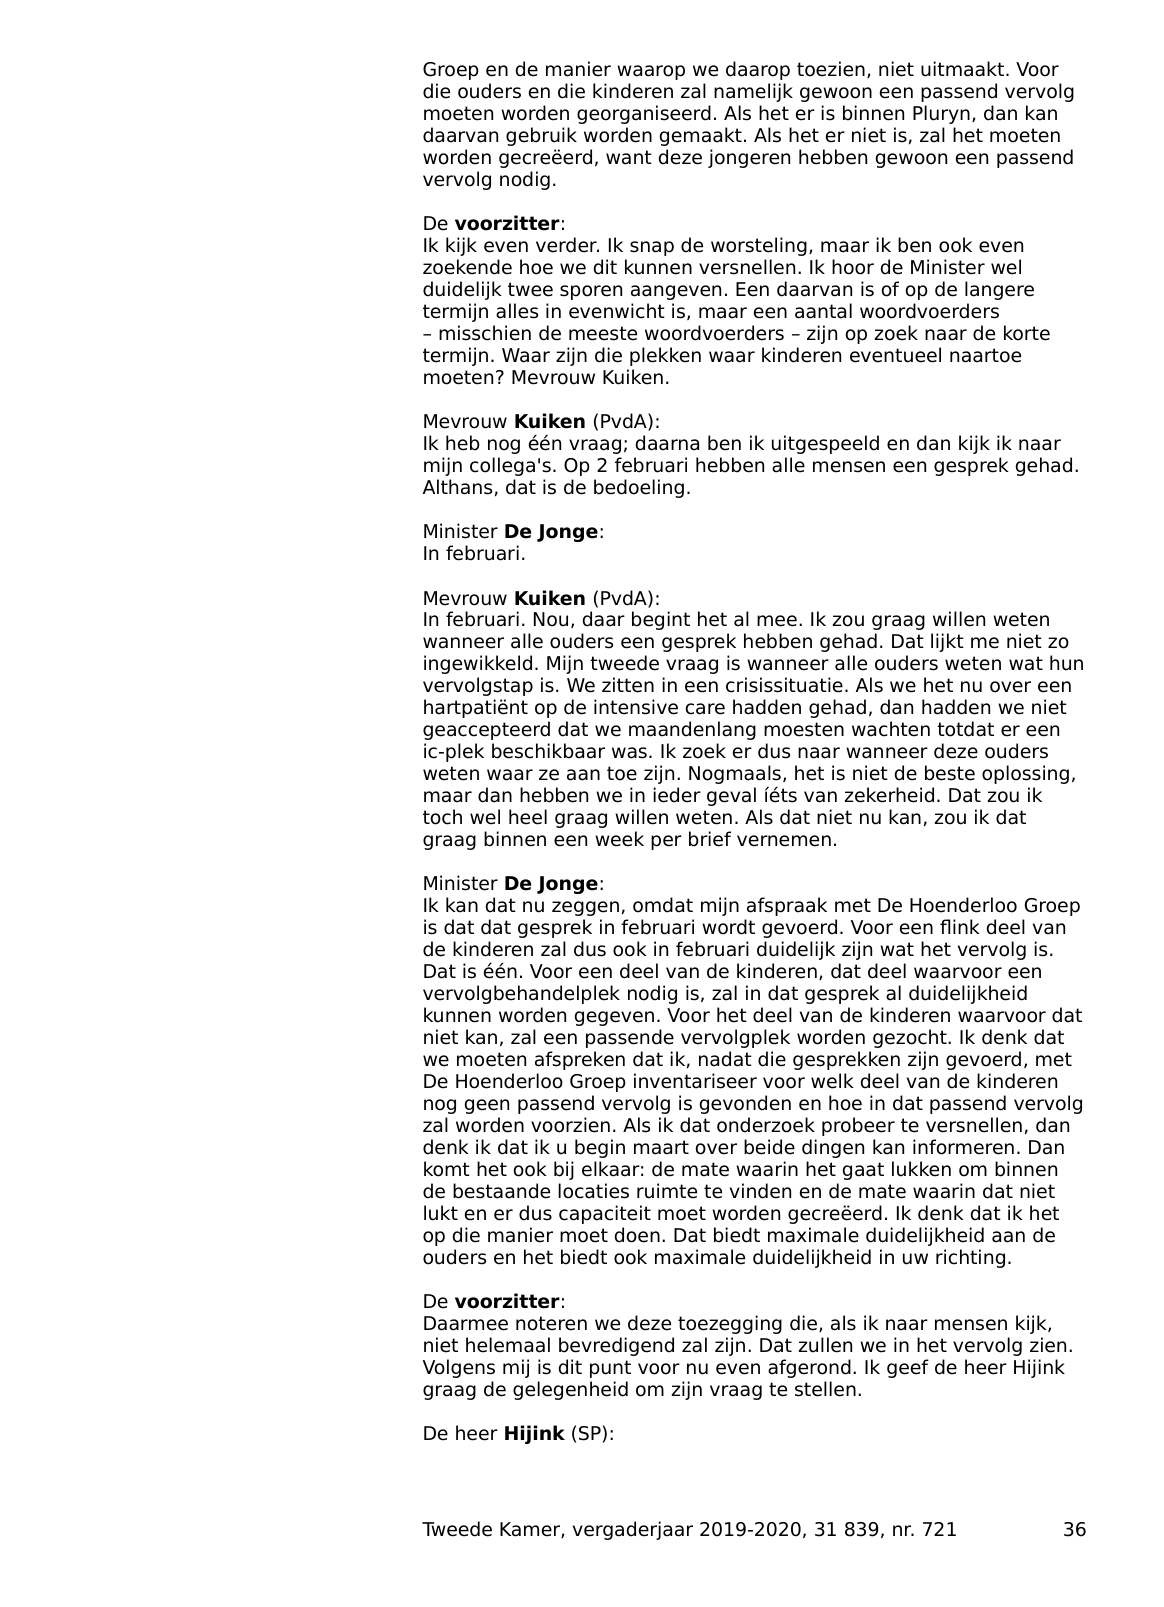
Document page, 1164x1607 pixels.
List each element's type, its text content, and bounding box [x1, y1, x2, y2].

text Mevrouw Kuiken (PvdA): [422, 411, 1087, 433]
text Minister De Jonge: [422, 521, 1087, 543]
text In februari. [422, 543, 1087, 565]
text De voorzitter: [422, 213, 1087, 235]
text Ik heb nog één vraag; daarna ben ik uitgespeeld en dan kijk ik naar mijn collega's. Op 2 februari hebben alle mensen een gesprek gehad. Althans, dat is de bedoeling. [422, 433, 1087, 499]
text Minister De Jonge: [422, 873, 1087, 895]
text Ik kijk even verder. Ik snap de worsteling, maar ik ben ook even zoekende hoe we dit kunnen versnellen. Ik hoor de Minister wel duidelijk twee sporen aangeven. Een daarvan is of op de langere termijn alles in evenwicht is, maar een aantal woordvoerders – misschien de meeste woordvoerders – zijn op zoek naar de korte termijn. Waar zijn die plekken waar kinderen eventueel naartoe moeten? Mevrouw Kuiken. [422, 235, 1087, 389]
text In februari. Nou, daar begint het al mee. Ik zou graag willen weten wanneer alle ouders een gesprek hebben gehad. Dat lijkt me niet zo ingewikkeld. Mijn tweede vraag is wanneer alle ouders weten wat hun vervolgstap is. We zitten in een crisissituatie. Als we het nu over een hartpatiënt op de intensive care hadden gehad, dan hadden we niet geaccepteerd dat we maandenlang moesten wachten totdat er een ic-plek beschikbaar was. Ik zoek er dus naar wanneer deze ouders weten waar ze aan toe zijn. Nogmaals, het is niet de beste oplossing, maar dan hebben we in ieder geval íéts van zekerheid. Dat zou ik toch wel heel graag willen weten. Als dat niet nu kan, zou ik dat graag binnen een week per brief vernemen. [422, 609, 1087, 851]
text De heer Hijink (SP): [422, 1423, 1087, 1445]
text Ik kan dat nu zeggen, omdat mijn afspraak met De Hoenderloo Groep is dat dat gesprek in februari wordt gevoerd. Voor een flink deel van de kinderen zal dus ook in februari duidelijk zijn wat het vervolg is. Dat is één. Voor een deel van de kinderen, dat deel waarvoor een vervolgbehandelplek nodig is, zal in dat gesprek al duidelijkheid kunnen worden gegeven. Voor het deel van de kinderen waarvoor dat niet kan, zal een passende vervolgplek worden gezocht. Ik denk dat we moeten afspreken dat ik, nadat die gesprekken zijn gevoerd, met De Hoenderloo Groep inventariseer voor welk deel van de kinderen nog geen passend vervolg is gevonden en hoe in dat passend vervolg zal worden voorzien. Als ik dat onderzoek probeer te versnellen, dan denk ik dat ik u begin maart over beide dingen kan informeren. Dan komt het ook bij elkaar: de mate waarin het gaat lukken om binnen de bestaande locaties ruimte te vinden en de mate waarin dat niet lukt en er dus capaciteit moet worden gecreëerd. Ik denk dat ik het op die manier moet doen. Dat biedt maximale duidelijkheid aan de ouders en het biedt ook maximale duidelijkheid in uw richting. [422, 895, 1087, 1269]
text De voorzitter: [422, 1291, 1087, 1313]
text Mevrouw Kuiken (PvdA): [422, 587, 1087, 609]
text Groep en de manier waarop we daarop toezien, niet uitmaakt. Voor die ouders en die kinderen zal namelijk gewoon een passend vervolg moeten worden georganiseerd. Als het er is binnen Pluryn, dan kan daarvan gebruik worden gemaakt. Als het er niet is, zal het moeten worden gecreëerd, want deze jongeren hebben gewoon een passend vervolg nodig. [422, 59, 1087, 191]
text Daarmee noteren we deze toezegging die, als ik naar mensen kijk, niet helemaal bevredigend zal zijn. Dat zullen we in het vervolg zien. Volgens mij is dit punt voor nu even afgerond. Ik geef de heer Hijink graag de gelegenheid om zijn vraag te stellen. [422, 1313, 1087, 1401]
